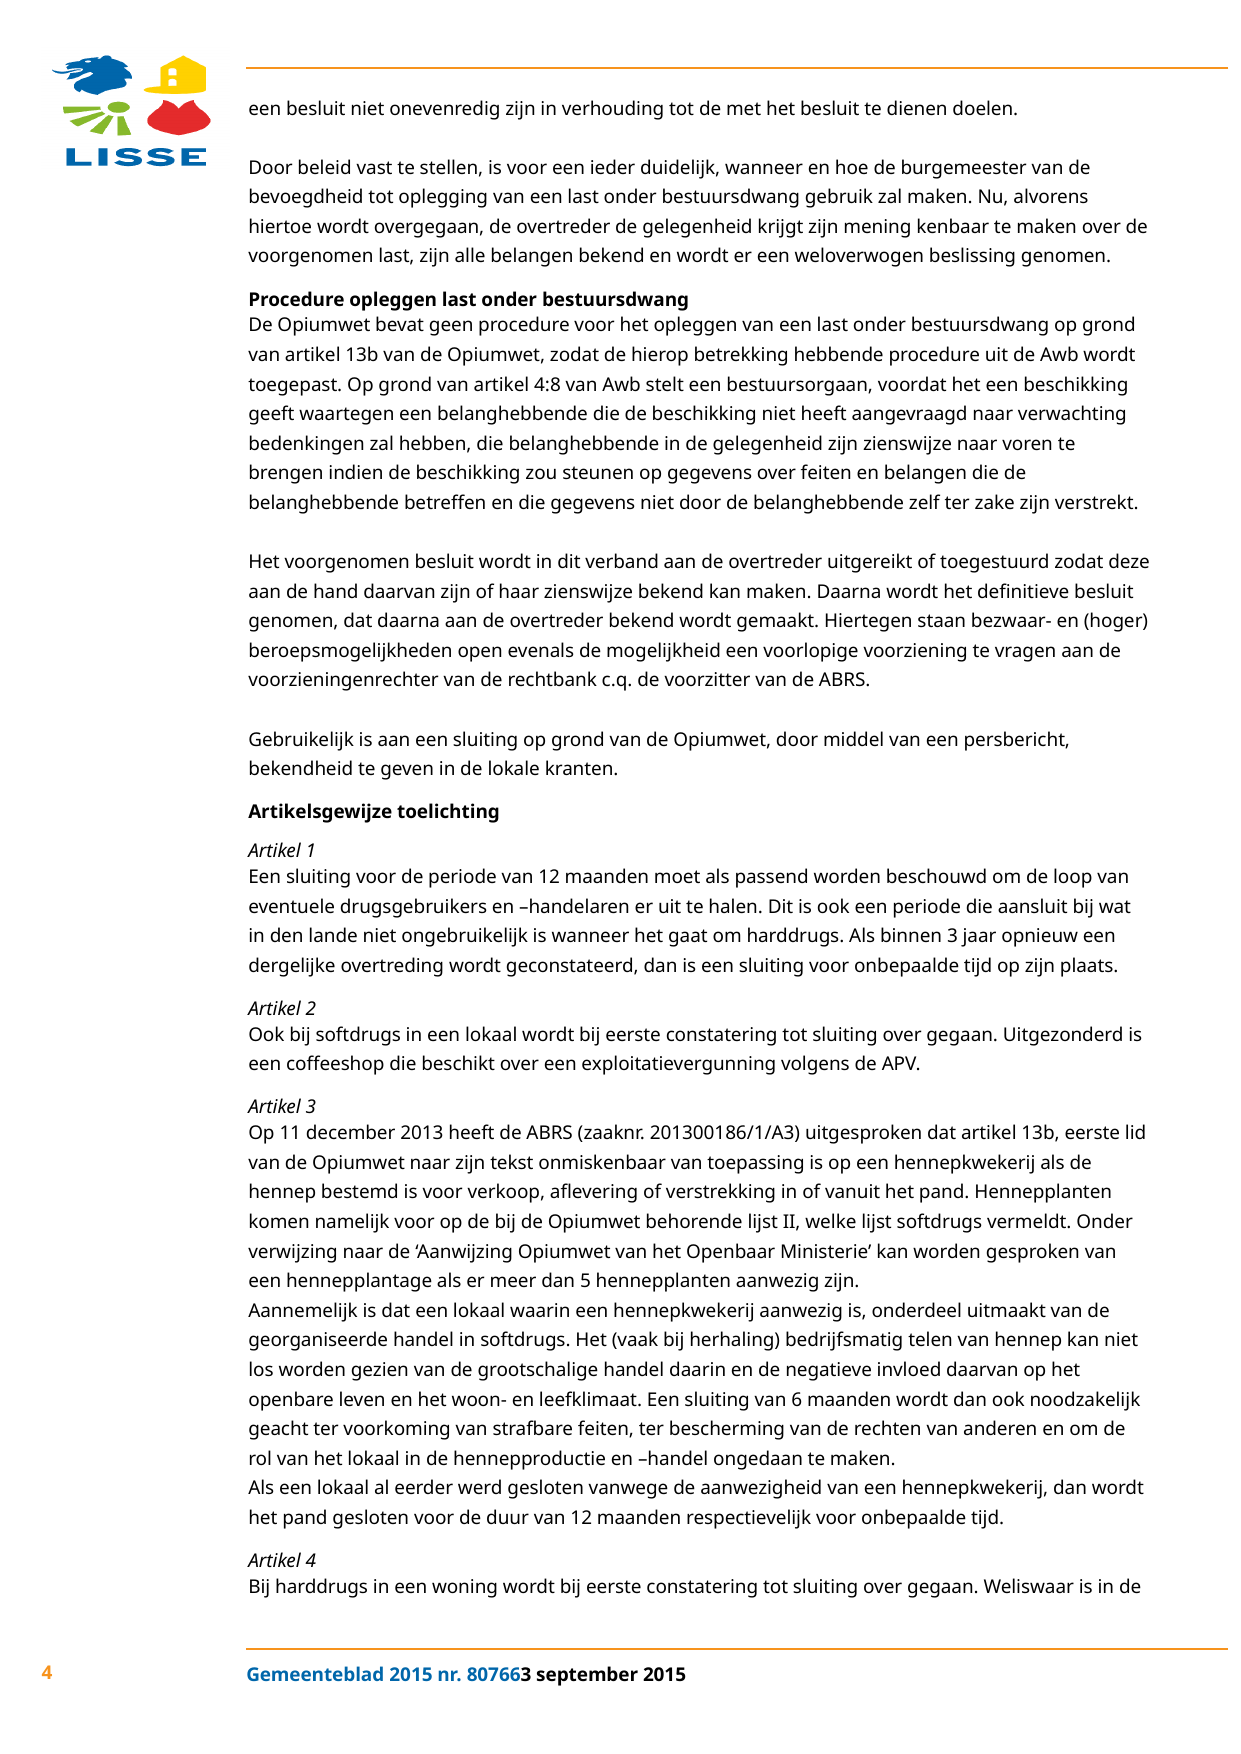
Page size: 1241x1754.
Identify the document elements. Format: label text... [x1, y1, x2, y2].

text Door beleid vast te stellen, is voor een ieder duidelijk, wanneer en hoe de burgemeester van de bevoegdheid tot oplegging van een last onder bestuursdwang gebruik zal maken. Nu, alvorens hiertoe wordt overgegaan, de overtreder de gelegenheid krijgt zijn mening kenbaar te maken over de voorgenomen last, zijn alle belangen bekend en wordt er een weloverwogen beslissing genomen. [248, 154, 1152, 268]
text Artikel 3 [248, 1094, 1152, 1119]
text Als een lokaal al eerder werd gesloten vanwege de aanwezigheid van een hennepkwekerij, dan wordt het pand gesloten voor de duur van 12 maanden respectievelijk voor onbepaalde tijd. [248, 1474, 1152, 1530]
text Artikelsgewijze toelichting [248, 798, 1152, 824]
text een besluit niet onevenredig zijn in verhouding tot de met het besluit te dienen doelen. [248, 95, 1152, 121]
text Bij harddrugs in een woning wordt bij eerste constatering tot sluiting over gegaan. Weliswaar is in de [248, 1573, 1152, 1599]
text De Opiumwet bevat geen procedure voor het opleggen van een last onder bestuursdwang op grond van artikel 13b van de Opiumwet, zodat de hierop betrekking hebbende procedure uit de Awb wordt toegepast. Op grond van artikel 4:8 van Awb stelt een bestuursorgaan, voordat het een beschikking geeft waartegen een belanghebbende die de beschikking niet heeft aangevraagd naar verwachting bedenkingen zal hebben, die belanghebbende in de gelegenheid zijn zienswijze naar voren te brengen indien de beschikking zou steunen op gegevens over feiten en belangen die de belanghebbende betreffen en die gegevens niet door de belanghebbende zelf ter zake zijn verstrekt. [248, 312, 1152, 515]
text Gebruikelijk is aan een sluiting op grond van de Opiumwet, door middel van een persbericht, bekendheid te geven in de lokale kranten. [248, 726, 1152, 781]
text Ook bij softdrugs in een lokaal wordt bij eerste constatering tot sluiting over gegaan. Uitgezonderd is een coffeeshop die beschikt over een exploitatievergunning volgens de APV. [248, 1021, 1152, 1076]
text Een sluiting voor de periode van 12 maanden moet als passend worden beschouwd om de loop van eventuele drugsgebruikers en –handelaren er uit te halen. Dit is ook een periode die aansluit bij wat in den lande niet ongebruikelijk is wanneer het gaat om harddrugs. Als binnen 3 jaar opnieuw een dergelijke overtreding wordt geconstateerd, dan is een sluiting voor onbepaalde tijd op zijn plaats. [248, 863, 1152, 978]
text Procedure opleggen last onder bestuursdwang [248, 286, 1152, 312]
text Artikel 1 [248, 838, 1152, 863]
text Artikel 4 [248, 1547, 1152, 1573]
text Aannemelijk is dat een lokaal waarin een hennepkwekerij aanwezig is, onderdeel uitmaakt van de georganiseerde handel in softdrugs. Het (vaak bij herhaling) bedrijfsmatig telen van hennep kan niet los worden gezien van de grootschalige handel daarin en de negatieve invloed daarvan op het openbare leven en het woon- en leefklimaat. Een sluiting van 6 maanden wordt dan ook noodzakelijk geacht ter voorkoming van strafbare feiten, ter bescherming van de rechten van anderen en om de rol van het lokaal in de hennepproductie en –handel ongedaan te maken. [248, 1297, 1152, 1471]
text Artikel 2 [248, 995, 1152, 1021]
text Op 11 december 2013 heeft de ABRS (zaaknr. 201300186/1/A3) uitgesproken dat artikel 13b, eerste lid van de Opiumwet naar zijn tekst onmiskenbaar van toepassing is op een hennepkwekerij als de hennep bestemd is voor verkoop, aflevering of verstrekking in of vanuit het pand. Hennepplanten komen namelijk voor op de bij de Opiumwet behorende lijst II, welke lijst softdrugs vermeldt. Onder verwijzing naar de ‘Aanwijzing Opiumwet van het Openbaar Ministerie’ kan worden gesproken van een hennepplantage als er meer dan 5 hennepplanten aanwezig zijn. [248, 1119, 1152, 1293]
picture [41, 47, 231, 172]
text Het voorgenomen besluit wordt in dit verband aan de overtreder uitgereikt of toegestuurd zodat deze aan de hand daarvan zijn of haar zienswijze bekend kan maken. Daarna wordt het definitieve besluit genomen, dat daarna aan de overtreder bekend wordt gemaakt. Hiertegen staan bezwaar- en (hoger) beroepsmogelijkheden open evenals de mogelijkheid een voorlopige voorziening te vragen aan de voorzieningenrechter van de rechtbank c.q. de voorzitter van de ABRS. [248, 548, 1152, 692]
